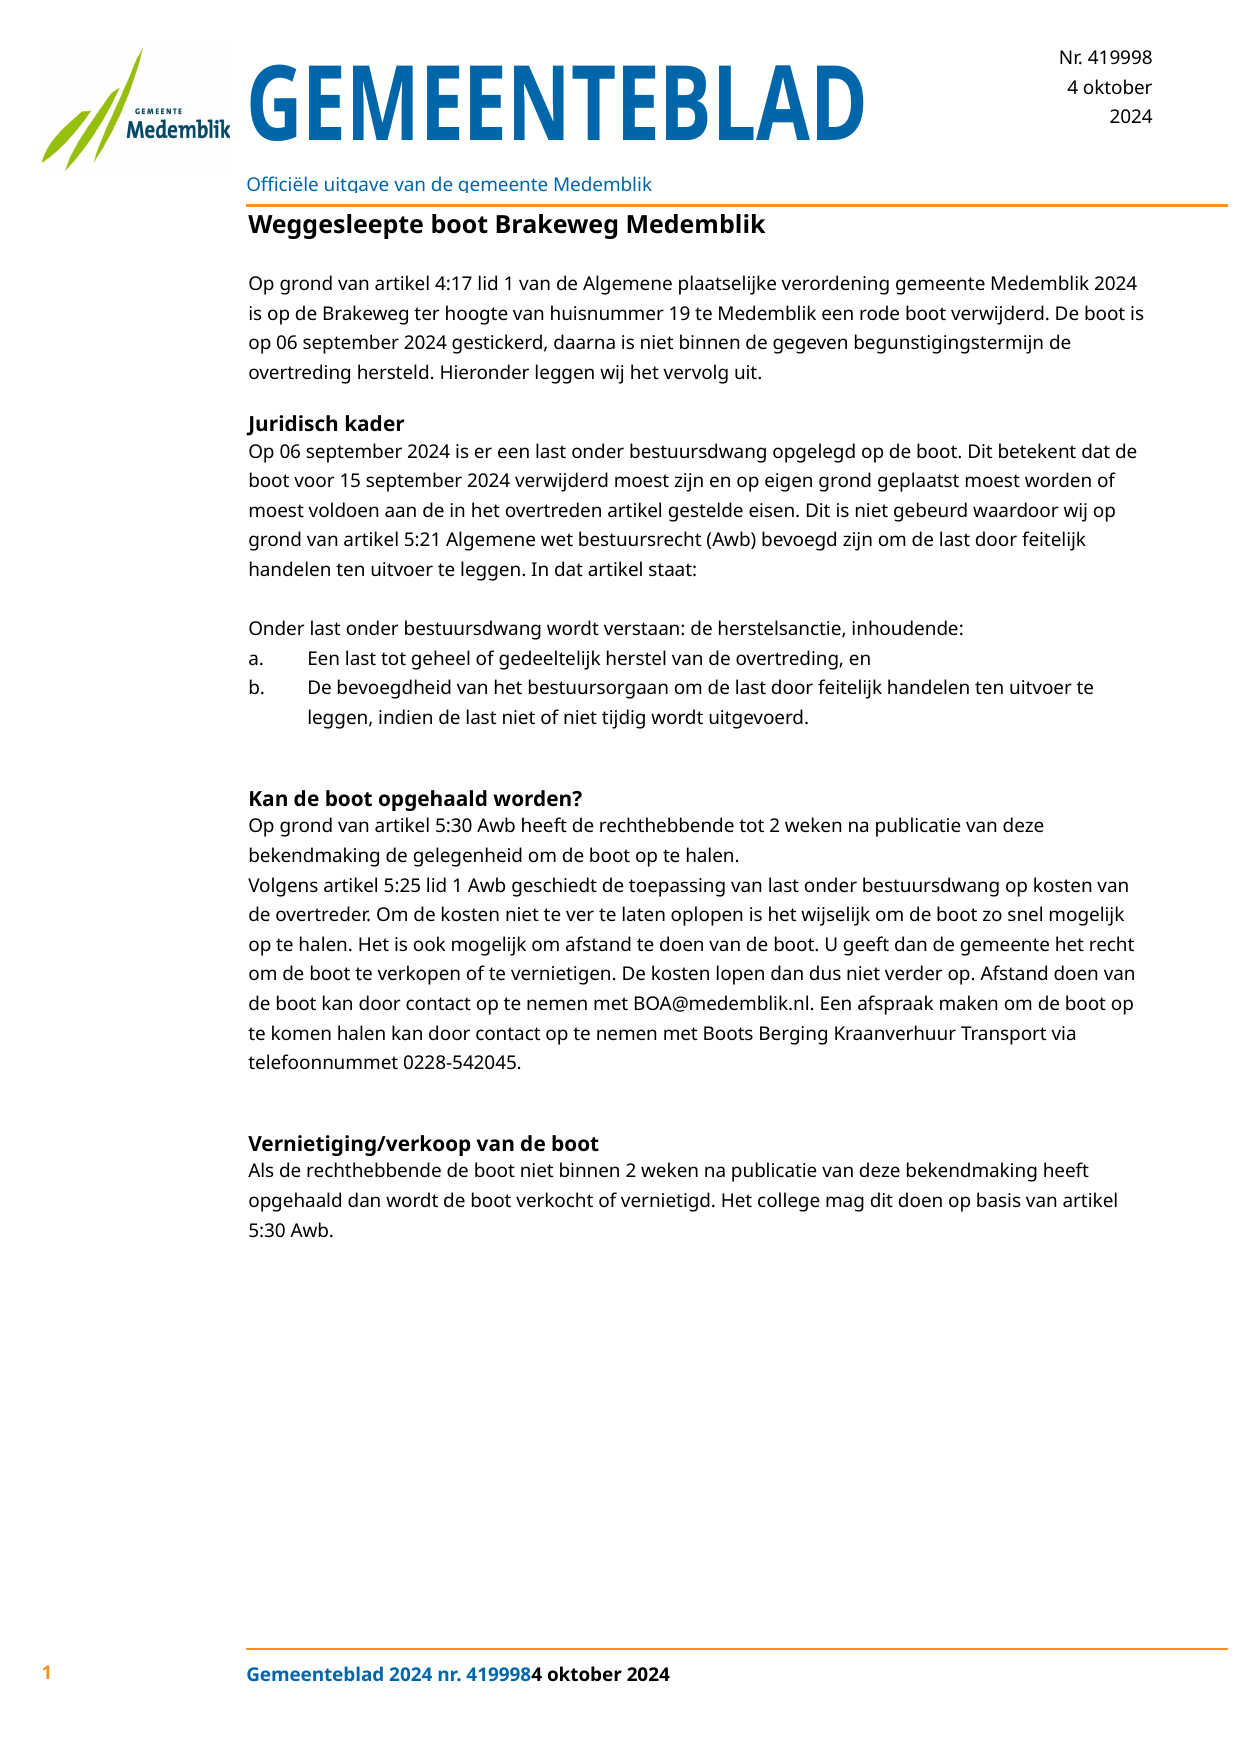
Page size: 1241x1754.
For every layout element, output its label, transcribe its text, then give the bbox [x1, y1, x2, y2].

text Als de rechthebbende de boot niet binnen 2 weken na publicatie van deze bekendmaking heeft opgehaald dan wordt de boot verkocht of vernietigd. Het college mag dit doen op basis van artikel 5:30 Awb. [248, 1158, 1152, 1243]
text Volgens artikel 5:25 lid 1 Awb geschiedt de toepassing van last onder bestuursdwang op kosten van de overtreder. Om de kosten niet te ver te laten oplopen is het wijselijk om de boot zo snel mogelijk op te halen. Het is ook mogelijk om afstand te doen van de boot. U geeft dan de gemeente het recht om de boot te verkopen of te vernietigen. De kosten lopen dan dus niet verder op. Afstand doen van de boot kan door contact op te nemen met BOA@medemblik.nl. Een afspraak maken om de boot op te komen halen kan door contact op te nemen met Boots Berging Kraanverhuur Transport via telefoonnummet 0228-542045. [248, 872, 1152, 1075]
picture [41, 47, 231, 172]
list Een last tot geheel of gedeeltelijk herstel van de overtreding, en [248, 645, 1152, 671]
text Op 06 september 2024 is er een last onder bestuursdwang opgelegd op de boot. Dit betekent dat de boot voor 15 september 2024 verwijderd moest zijn en op eigen grond geplaatst moest worden of moest voldoen aan de in het overtreden artikel gestelde eisen. Dit is niet gebeurd waardoor wij op grond van artikel 5:21 Algemene wet bestuursrecht (Awb) bevoegd zijn om de last door feitelijk handelen ten uitvoer te leggen. In dat artikel staat: [248, 438, 1152, 582]
text Kan de boot opgehaald worden? [248, 784, 1152, 813]
text Weggesleepte boot Brakeweg Medemblik [248, 207, 1152, 241]
text Op grond van artikel 4:17 lid 1 van de Algemene plaatselijke verordening gemeente Medemblik 2024 is op de Brakeweg ter hoogte van huisnummer 19 te Medemblik een rode boot verwijderd. De boot is op 06 september 2024 gestickerd, daarna is niet binnen de gegeven begunstigingstermijn de overtreding hersteld. Hieronder leggen wij het vervolg uit. [248, 270, 1152, 385]
text Vernietiging/verkoop van de boot [248, 1129, 1152, 1158]
text Onder last onder bestuursdwang wordt verstaan: de herstelsanctie, inhoudende: [248, 615, 1152, 641]
text Juridisch kader [248, 409, 1152, 438]
text Op grond van artikel 5:30 Awb heeft de rechthebbende tot 2 weken na publicatie van deze bekendmaking de gelegenheid om de boot op te halen. [248, 813, 1152, 868]
list De bevoegdheid van het bestuursorgaan om de last door feitelijk handelen ten uitvoer te leggen, indien de last niet of niet tijdig wordt uitgevoerd. [248, 674, 1152, 730]
